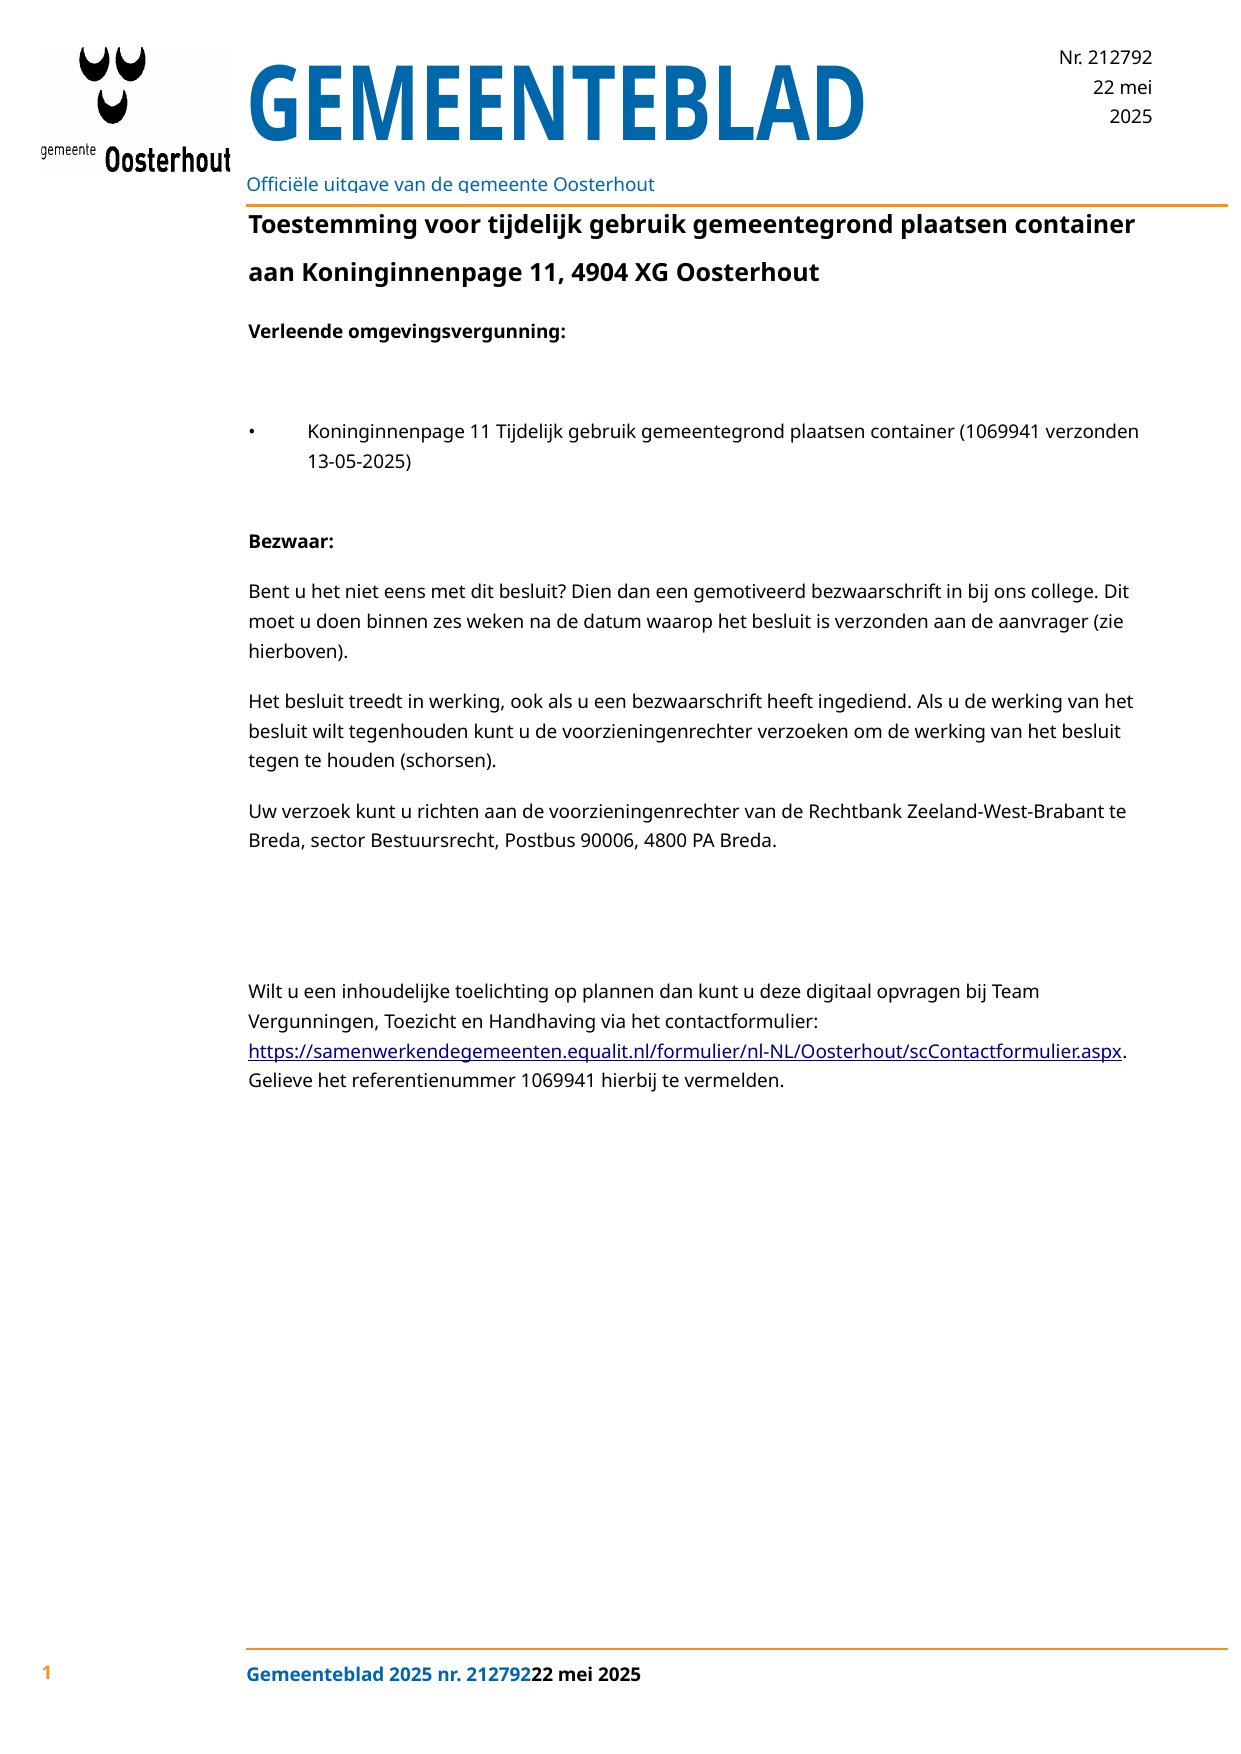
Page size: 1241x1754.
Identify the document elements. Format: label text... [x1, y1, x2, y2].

text Toestemming voor tijdelijk gebruik gemeentegrond plaatsen container aan Koninginnenpage 11, 4904 XG Oosterhout [248, 207, 1152, 288]
list Koninginnenpage 11 Tijdelijk gebruik gemeentegrond plaatsen container (1069941 verzonden 13-05-2025) [248, 419, 1152, 474]
text Uw verzoek kunt u richten aan de voorzieningenrechter van de Rechtbank Zeeland-West-Brabant te Breda, sector Bestuursrecht, Postbus 90006, 4800 PA Breda. [248, 798, 1152, 853]
text Het besluit treedt in werking, ook als u een bezwaarschrift heeft ingediend. Als u de werking van het besluit wilt tegenhouden kunt u de voorzieningenrechter verzoeken om de werking van het besluit tegen te houden (schorsen). [248, 688, 1152, 773]
text Verleende omgevingsvergunning: [248, 318, 1152, 344]
picture [41, 47, 231, 172]
text Bent u het niet eens met dit besluit? Dien dan een gemotiveerd bezwaarschrift in bij ons college. Dit moet u doen binnen zes weken na de datum waarop het besluit is verzonden aan de aanvrager (zie hierboven). [248, 579, 1152, 664]
text Bezwaar: [248, 528, 1152, 554]
text Wilt u een inhoudelijke toelichting op plannen dan kunt u deze digitaal opvragen bij Team Vergunningen, Toezicht en Handhaving via het contactformulier: https://samenwerkendegemeenten.equalit.nl/formulier/nl-NL/Oosterhout/scContactformulier.aspx. Gelieve het referentienummer 1069941 hierbij te vermelden. [248, 979, 1152, 1093]
